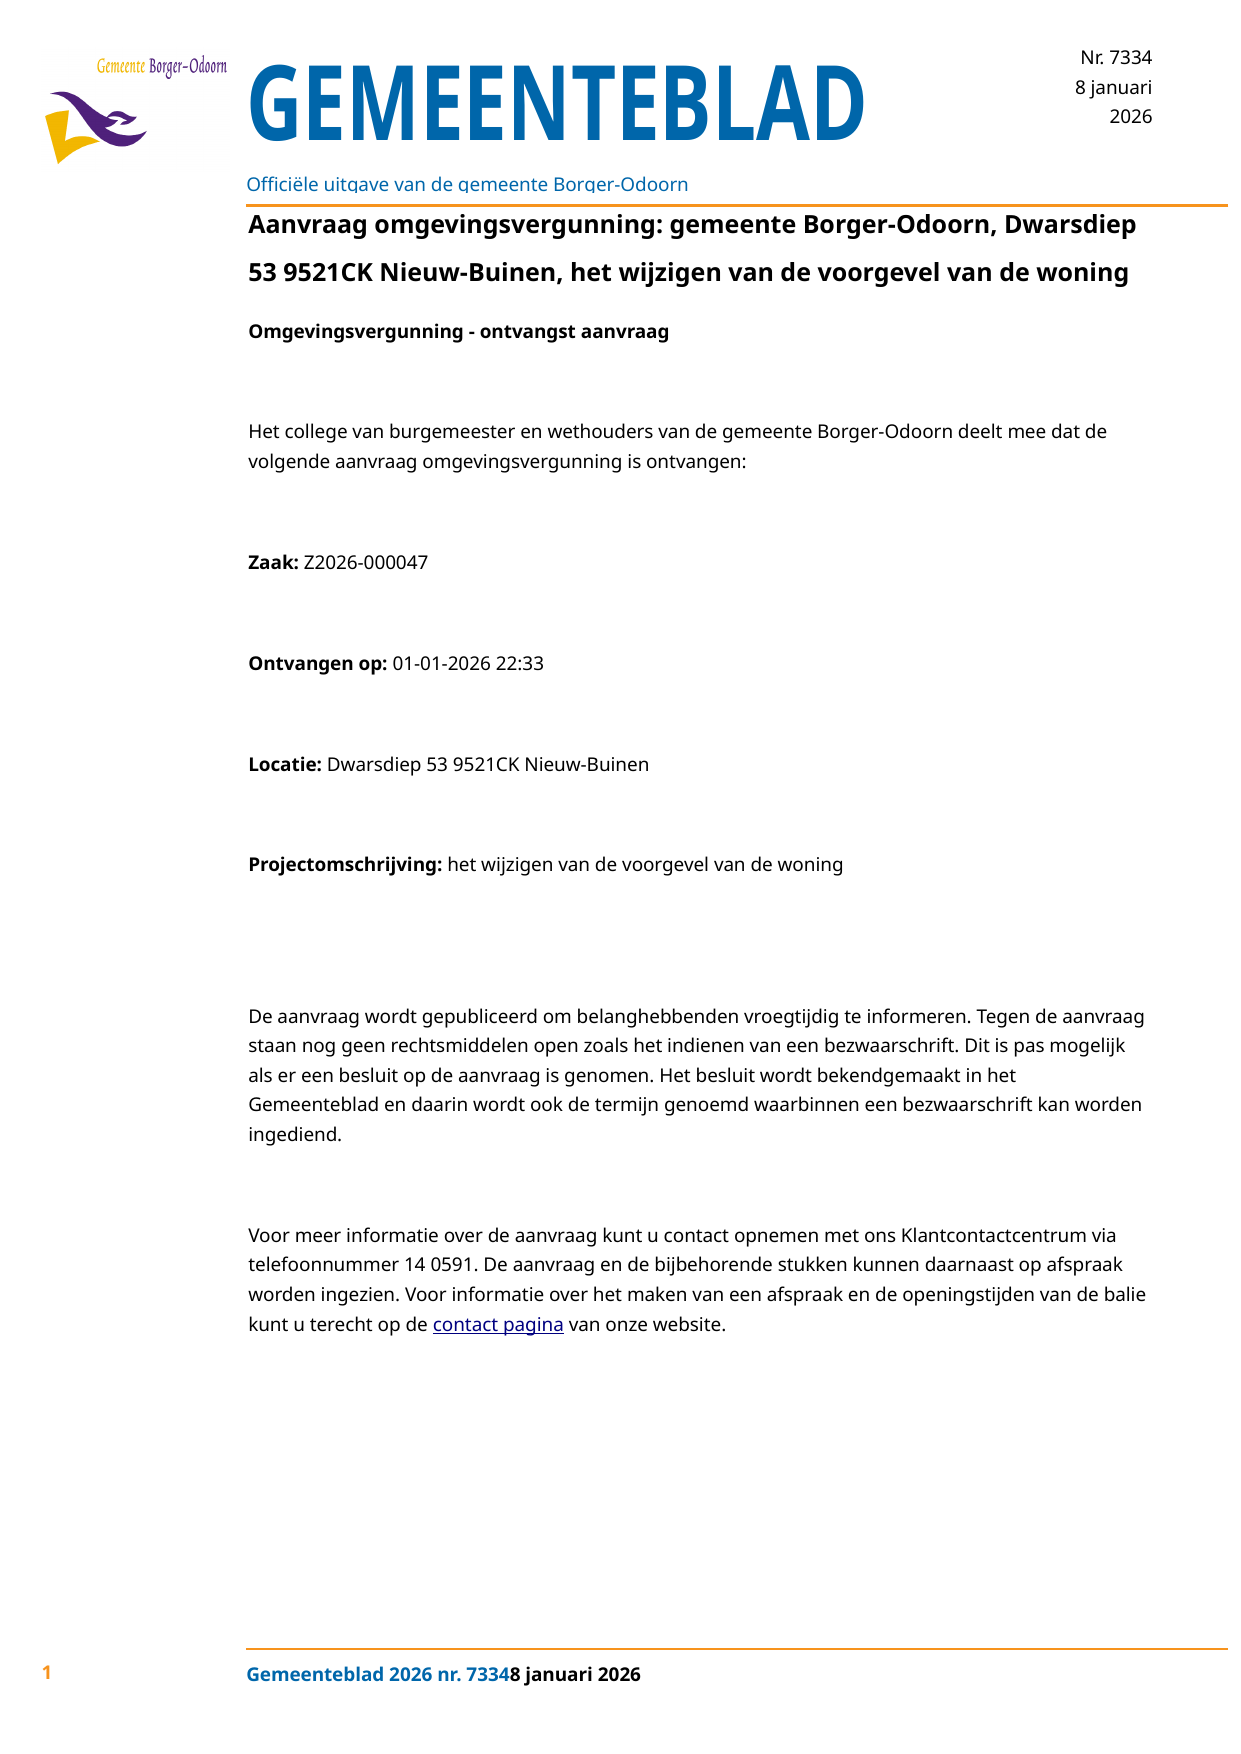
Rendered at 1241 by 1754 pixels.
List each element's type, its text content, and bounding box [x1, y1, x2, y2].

text Zaak: Z2026-000047 [248, 549, 1152, 575]
text Projectomschrijving: het wijzigen van de voorgevel van de woning [248, 852, 1152, 877]
text Aanvraag omgevingsvergunning: gemeente Borger-Odoorn, Dwarsdiep 53 9521CK Nieuw-Buinen, het wijzigen van de voorgevel van de woning [248, 207, 1152, 288]
text De aanvraag wordt gepubliceerd om belanghebbenden vroegtijdig te informeren. Tegen de aanvraag staan nog geen rechtsmiddelen open zoals het indienen van een bezwaarschrift. Dit is pas mogelijk als er een besluit op de aanvraag is genomen. Het besluit wordt bekendgemaakt in het Gemeenteblad en daarin wordt ook de termijn genoemd waarbinnen een bezwaarschrift kan worden ingediend. [248, 1003, 1152, 1147]
text Voor meer informatie over de aanvraag kunt u contact opnemen met ons Klantcontactcentrum via telefoonnummer 14 0591. De aanvraag en de bijbehorende stukken kunnen daarnaast op afspraak worden ingezien. Voor informatie over het maken van een afspraak en de openingstijden van de balie kunt u terecht op de contact pagina van onze website. [248, 1222, 1152, 1337]
text Locatie: Dwarsdiep 53 9521CK Nieuw-Buinen [248, 751, 1152, 777]
picture [41, 47, 231, 172]
text Het college van burgemeester en wethouders van de gemeente Borger-Odoorn deelt mee dat de volgende aanvraag omgevingsvergunning is ontvangen: [248, 419, 1152, 474]
text Omgevingsvergunning - ontvangst aanvraag [248, 318, 1152, 344]
text Ontvangen op: 01-01-2026 22:33 [248, 650, 1152, 676]
